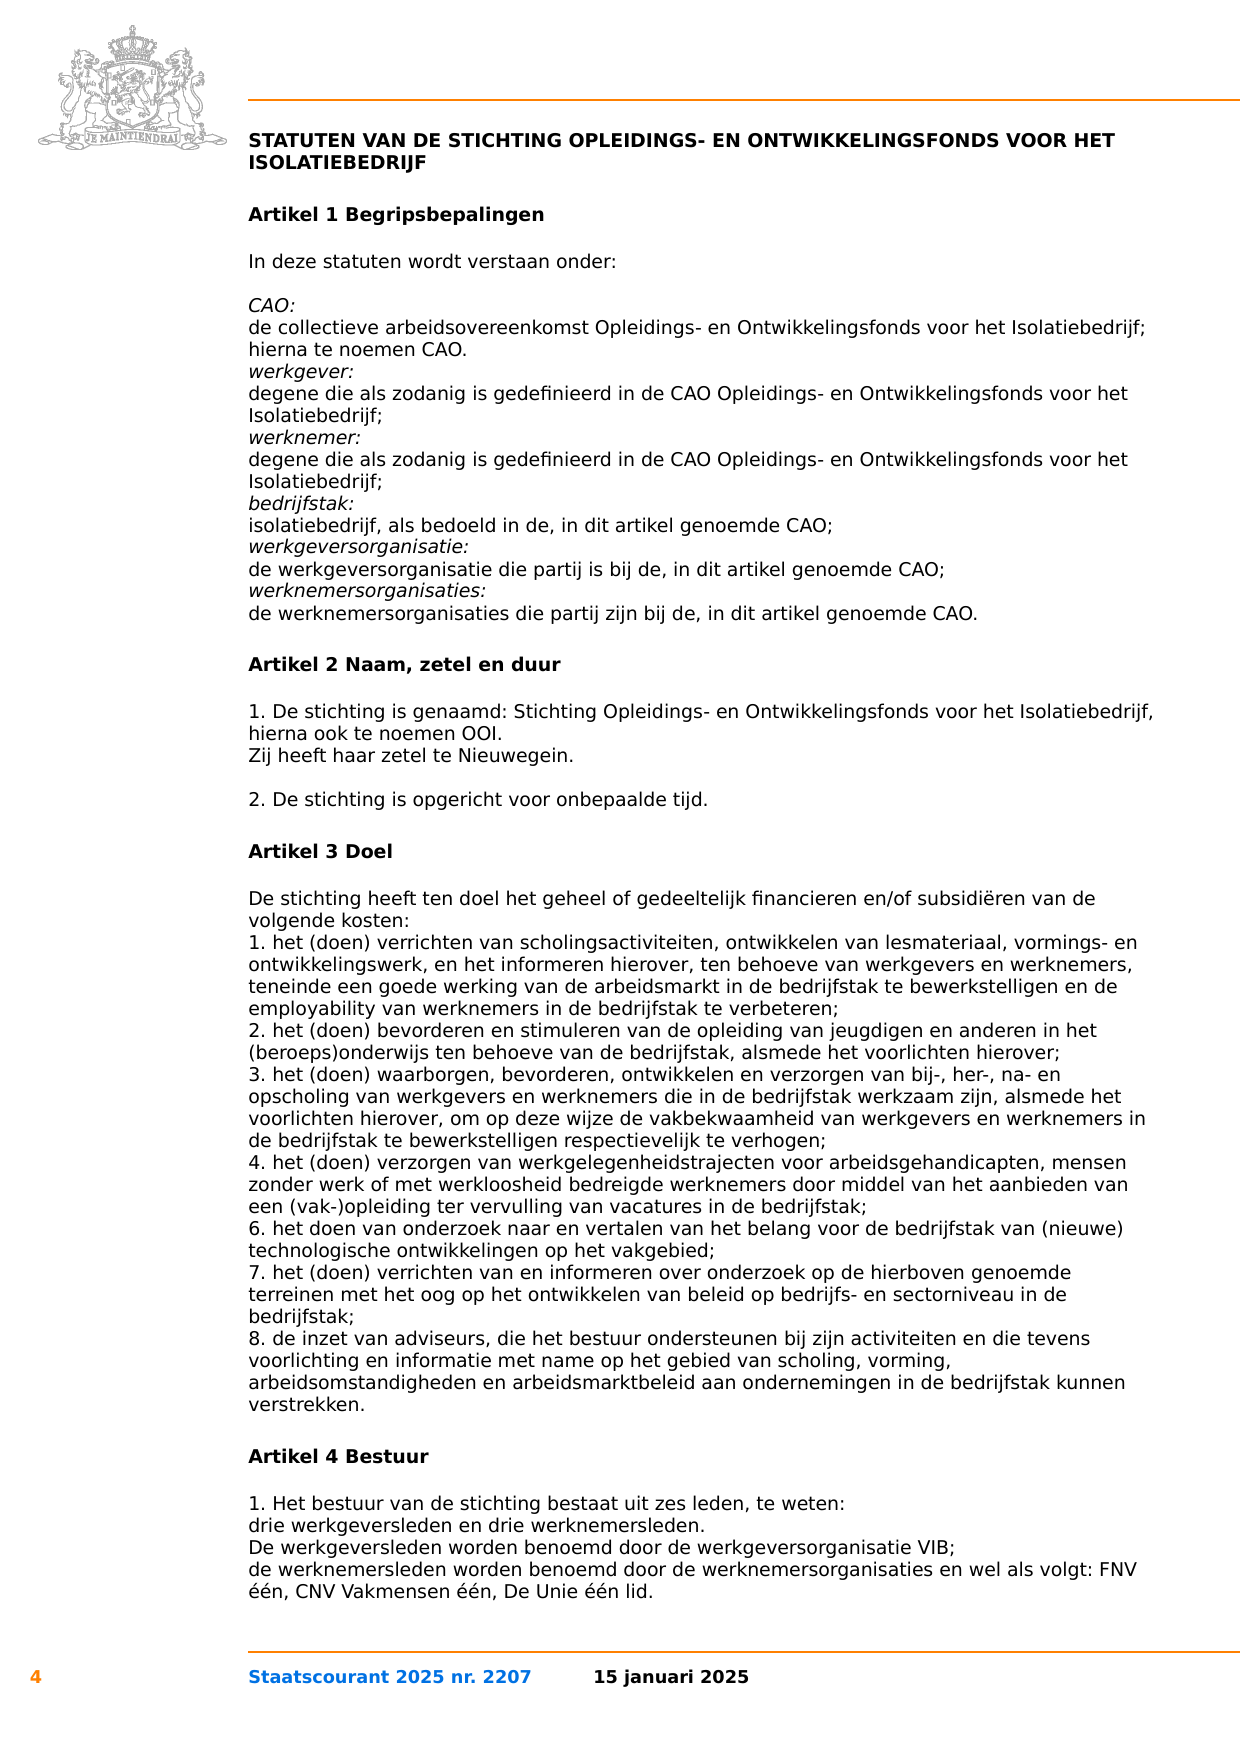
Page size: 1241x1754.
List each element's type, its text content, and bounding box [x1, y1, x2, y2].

subtitle STATUTEN VAN DE STICHTING OPLEIDINGS- EN ONTWIKKELINGSFONDS VOOR HET ISOLATIEBEDRIJF [248, 130, 1163, 174]
text 1. Het bestuur van de stichting bestaat uit zes leden, te weten: [248, 1493, 1163, 1514]
text In deze statuten wordt verstaan onder: [248, 251, 1163, 273]
subtitle Artikel 1 Begripsbepalingen [248, 204, 1163, 226]
text 7. het (doen) verrichten van en informeren over onderzoek op de hierboven genoemde terreinen met het oog op het ontwikkelen van beleid op bedrijfs- en sectorniveau in de bedrijfstak; [248, 1262, 1163, 1328]
text De stichting heeft ten doel het geheel of gedeeltelijk financieren en/of subsidiëren van de volgende kosten: [248, 888, 1163, 932]
text bedrijfstak: [248, 492, 1163, 514]
subtitle Artikel 3 Doel [248, 841, 1163, 863]
text de werknemersorganisaties die partij zijn bij de, in dit artikel genoemde CAO. [248, 602, 1163, 624]
text Zij heeft haar zetel te Nieuwegein. [248, 745, 1163, 767]
subtitle Artikel 2 Naam, zetel en duur [248, 654, 1163, 676]
text 2. De stichting is opgericht voor onbepaalde tijd. [248, 789, 1163, 811]
text de werknemersleden worden benoemd door de werknemersorganisaties en wel als volgt: FNV één, CNV Vakmensen één, De Unie één lid. [248, 1558, 1163, 1602]
text degene die als zodanig is gedefinieerd in de CAO Opleidings‑ en Ontwikkelingsfonds voor het Isolatiebedrijf; [248, 448, 1163, 492]
text 1. het (doen) verrichten van scholingsactiviteiten, ontwikkelen van lesmateriaal, vormings- en ontwikkelingswerk, en het informeren hierover, ten behoeve van werkgevers en werknemers, teneinde een goede werking van de arbeidsmarkt in de bedrijfstak te bewerkstelligen en de employability van werknemers in de bedrijfstak te verbeteren; [248, 932, 1163, 1020]
text CAO: [248, 295, 1163, 317]
text 2. het (doen) bevorderen en stimuleren van de opleiding van jeugdigen en anderen in het (beroeps)onderwijs ten behoeve van de bedrijfstak, alsmede het voorlichten hierover; [248, 1020, 1163, 1064]
text drie werkgeversleden en drie werknemersleden. [248, 1514, 1163, 1537]
text 8. de inzet van adviseurs, die het bestuur ondersteunen bij zijn activiteiten en die tevens voorlichting en informatie met name op het gebied van scholing, vorming, arbeidsomstandigheden en arbeidsmarktbeleid aan ondernemingen in de bedrijfstak kunnen verstrekken. [248, 1328, 1163, 1416]
text 6. het doen van onderzoek naar en vertalen van het belang voor de bedrijfstak van (nieuwe) technologische ontwikkelingen op het vakgebied; [248, 1218, 1163, 1262]
text 4. het (doen) verzorgen van werkgelegenheidstrajecten voor arbeidsgehandicapten, mensen zonder werk of met werkloosheid bedreigde werknemers door middel van het aanbieden van een (vak-)opleiding ter vervulling van vacatures in de bedrijfstak; [248, 1152, 1163, 1218]
text 3. het (doen) waarborgen, bevorderen, ontwikkelen en verzorgen van bij-, her-, na- en opscholing van werkgevers en werknemers die in de bedrijfstak werkzaam zijn, alsmede het voorlichten hierover, om op deze wijze de vakbekwaamheid van werkgevers en werknemers in de bedrijfstak te bewerkstelligen respectievelijk te verhogen; [248, 1064, 1163, 1152]
picture [38, 25, 227, 150]
text De werkgeversleden worden benoemd door de werkgeversorganisatie VIB; [248, 1537, 1163, 1558]
subtitle Artikel 4 Bestuur [248, 1446, 1163, 1468]
text isolatiebedrijf, als bedoeld in de, in dit artikel genoemde CAO; [248, 514, 1163, 536]
text werknemersorganisaties: [248, 580, 1163, 602]
text degene die als zodanig is gedefinieerd in de CAO Opleidings‑ en Ontwikkelingsfonds voor het Isolatiebedrijf; [248, 383, 1163, 427]
text werkgeversorganisatie: [248, 536, 1163, 558]
text werkgever: [248, 361, 1163, 383]
text de collectieve arbeidsovereenkomst Opleidings‑ en Ontwikkelingsfonds voor het Isolatiebedrijf; hierna te noemen CAO. [248, 317, 1163, 361]
text werknemer: [248, 427, 1163, 448]
text 1. De stichting is genaamd: Stichting Opleidings‑ en Ontwikkelingsfonds voor het Isolatiebedrijf, hierna ook te noemen OOI. [248, 701, 1163, 745]
text de werkgeversorganisatie die partij is bij de, in dit artikel genoemde CAO; [248, 558, 1163, 580]
